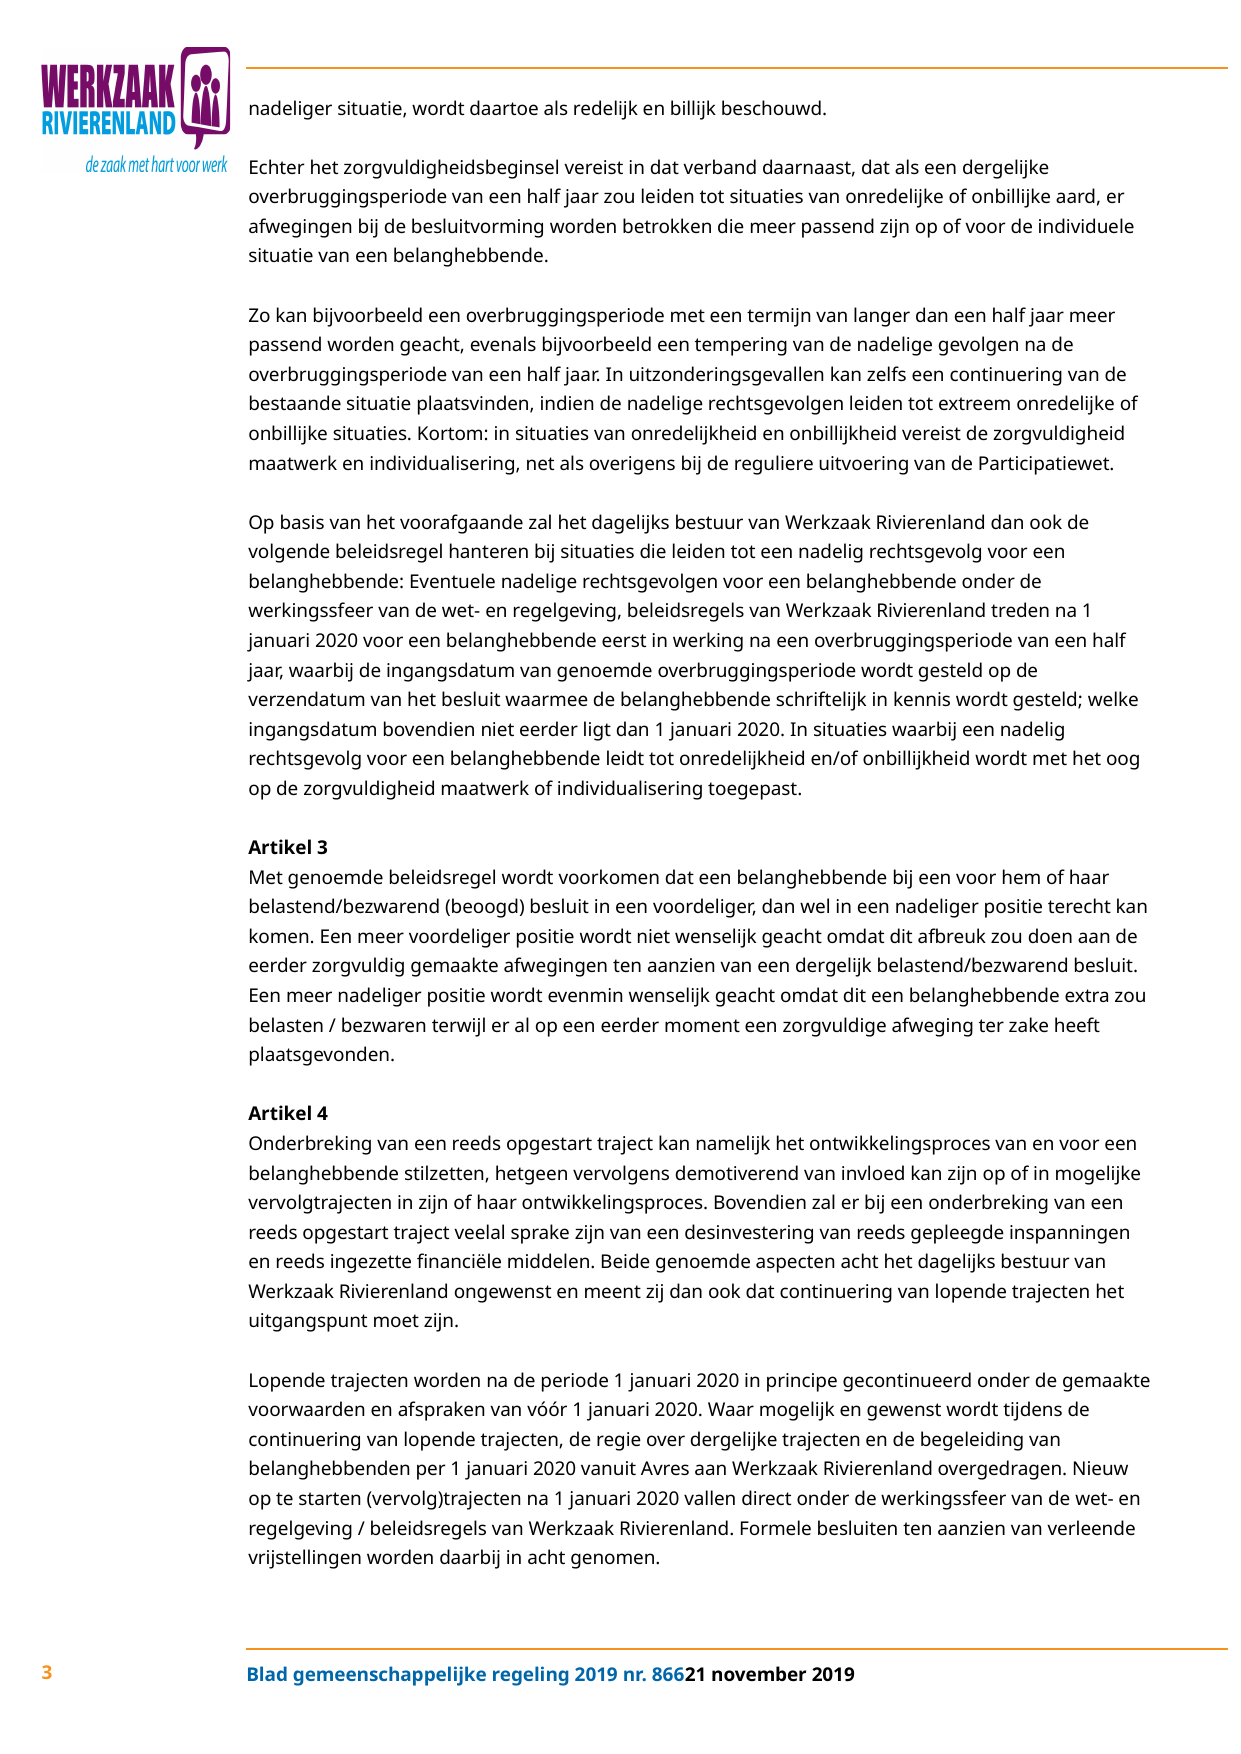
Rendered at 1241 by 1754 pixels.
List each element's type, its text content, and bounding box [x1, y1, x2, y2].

text Op basis van het voorafgaande zal het dagelijks bestuur van Werkzaak Rivierenland dan ook de volgende beleidsregel hanteren bij situaties die leiden tot een nadelig rechtsgevolg voor een belanghebbende: Eventuele nadelige rechtsgevolgen voor een belanghebbende onder de werkingssfeer van de wet- en regelgeving, beleidsregels van Werkzaak Rivierenland treden na 1 januari 2020 voor een belanghebbende eerst in werking na een overbruggingsperiode van een half jaar, waarbij de ingangsdatum van genoemde overbruggingsperiode wordt gesteld op de verzendatum van het besluit waarmee de belanghebbende schriftelijk in kennis wordt gesteld; welke ingangsdatum bovendien niet eerder ligt dan 1 januari 2020. In situaties waarbij een nadelig rechtsgevolg voor een belanghebbende leidt tot onredelijkheid en/of onbillijkheid wordt met het oog op de zorgvuldigheid maatwerk of individualisering toegepast. [248, 509, 1152, 801]
text nadeliger situatie, wordt daartoe als redelijk en billijk beschouwd. [248, 95, 1152, 121]
text Onderbreking van een reeds opgestart traject kan namelijk het ontwikkelingsproces van en voor een belanghebbende stilzetten, hetgeen vervolgens demotiverend van invloed kan zijn op of in mogelijke vervolgtrajecten in zijn of haar ontwikkelingsproces. Bovendien zal er bij een onderbreking van een reeds opgestart traject veelal sprake zijn van een desinvestering van reeds gepleegde inspanningen en reeds ingezette financiële middelen. Beide genoemde aspecten acht het dagelijks bestuur van Werkzaak Rivierenland ongewenst en meent zij dan ook dat continuering van lopende trajecten het uitgangspunt moet zijn. [248, 1130, 1152, 1333]
text Lopende trajecten worden na de periode 1 januari 2020 in principe gecontinueerd onder de gemaakte voorwaarden en afspraken van vóór 1 januari 2020. Waar mogelijk en gewenst wordt tijdens de continuering van lopende trajecten, de regie over dergelijke trajecten en de begeleiding van belanghebbenden per 1 januari 2020 vanuit Avres aan Werkzaak Rivierenland overgedragen. Nieuw op te starten (vervolg)trajecten na 1 januari 2020 vallen direct onder de werkingssfeer van de wet- en regelgeving / beleidsregels van Werkzaak Rivierenland. Formele besluiten ten aanzien van verleende vrijstellingen worden daarbij in acht genomen. [248, 1367, 1152, 1570]
text Echter het zorgvuldigheidsbeginsel vereist in dat verband daarnaast, dat als een dergelijke overbruggingsperiode van een half jaar zou leiden tot situaties van onredelijke of onbillijke aard, er afwegingen bij de besluitvorming worden betrokken die meer passend zijn op of voor de individuele situatie van een belanghebbende. [248, 154, 1152, 268]
text Artikel 4 [248, 1101, 1152, 1126]
picture [41, 47, 231, 172]
text Met genoemde beleidsregel wordt voorkomen dat een belanghebbende bij een voor hem of haar belastend/bezwarend (beoogd) besluit in een voordeliger, dan wel in een nadeliger positie terecht kan komen. Een meer voordeliger positie wordt niet wenselijk geacht omdat dit afbreuk zou doen aan de eerder zorgvuldig gemaakte afwegingen ten aanzien van een dergelijk belastend/bezwarend besluit. Een meer nadeliger positie wordt evenmin wenselijk geacht omdat dit een belanghebbende extra zou belasten / bezwaren terwijl er al op een eerder moment een zorgvuldige afweging ter zake heeft plaatsgevonden. [248, 864, 1152, 1067]
text Zo kan bijvoorbeeld een overbruggingsperiode met een termijn van langer dan een half jaar meer passend worden geacht, evenals bijvoorbeeld een tempering van de nadelige gevolgen na de overbruggingsperiode van een half jaar. In uitzonderingsgevallen kan zelfs een continuering van de bestaande situatie plaatsvinden, indien de nadelige rechtsgevolgen leiden tot extreem onredelijke of onbillijke situaties. Kortom: in situaties van onredelijkheid en onbillijkheid vereist de zorgvuldigheid maatwerk en individualisering, net als overigens bij de reguliere uitvoering van de Participatiewet. [248, 302, 1152, 476]
text Artikel 3 [248, 834, 1152, 860]
